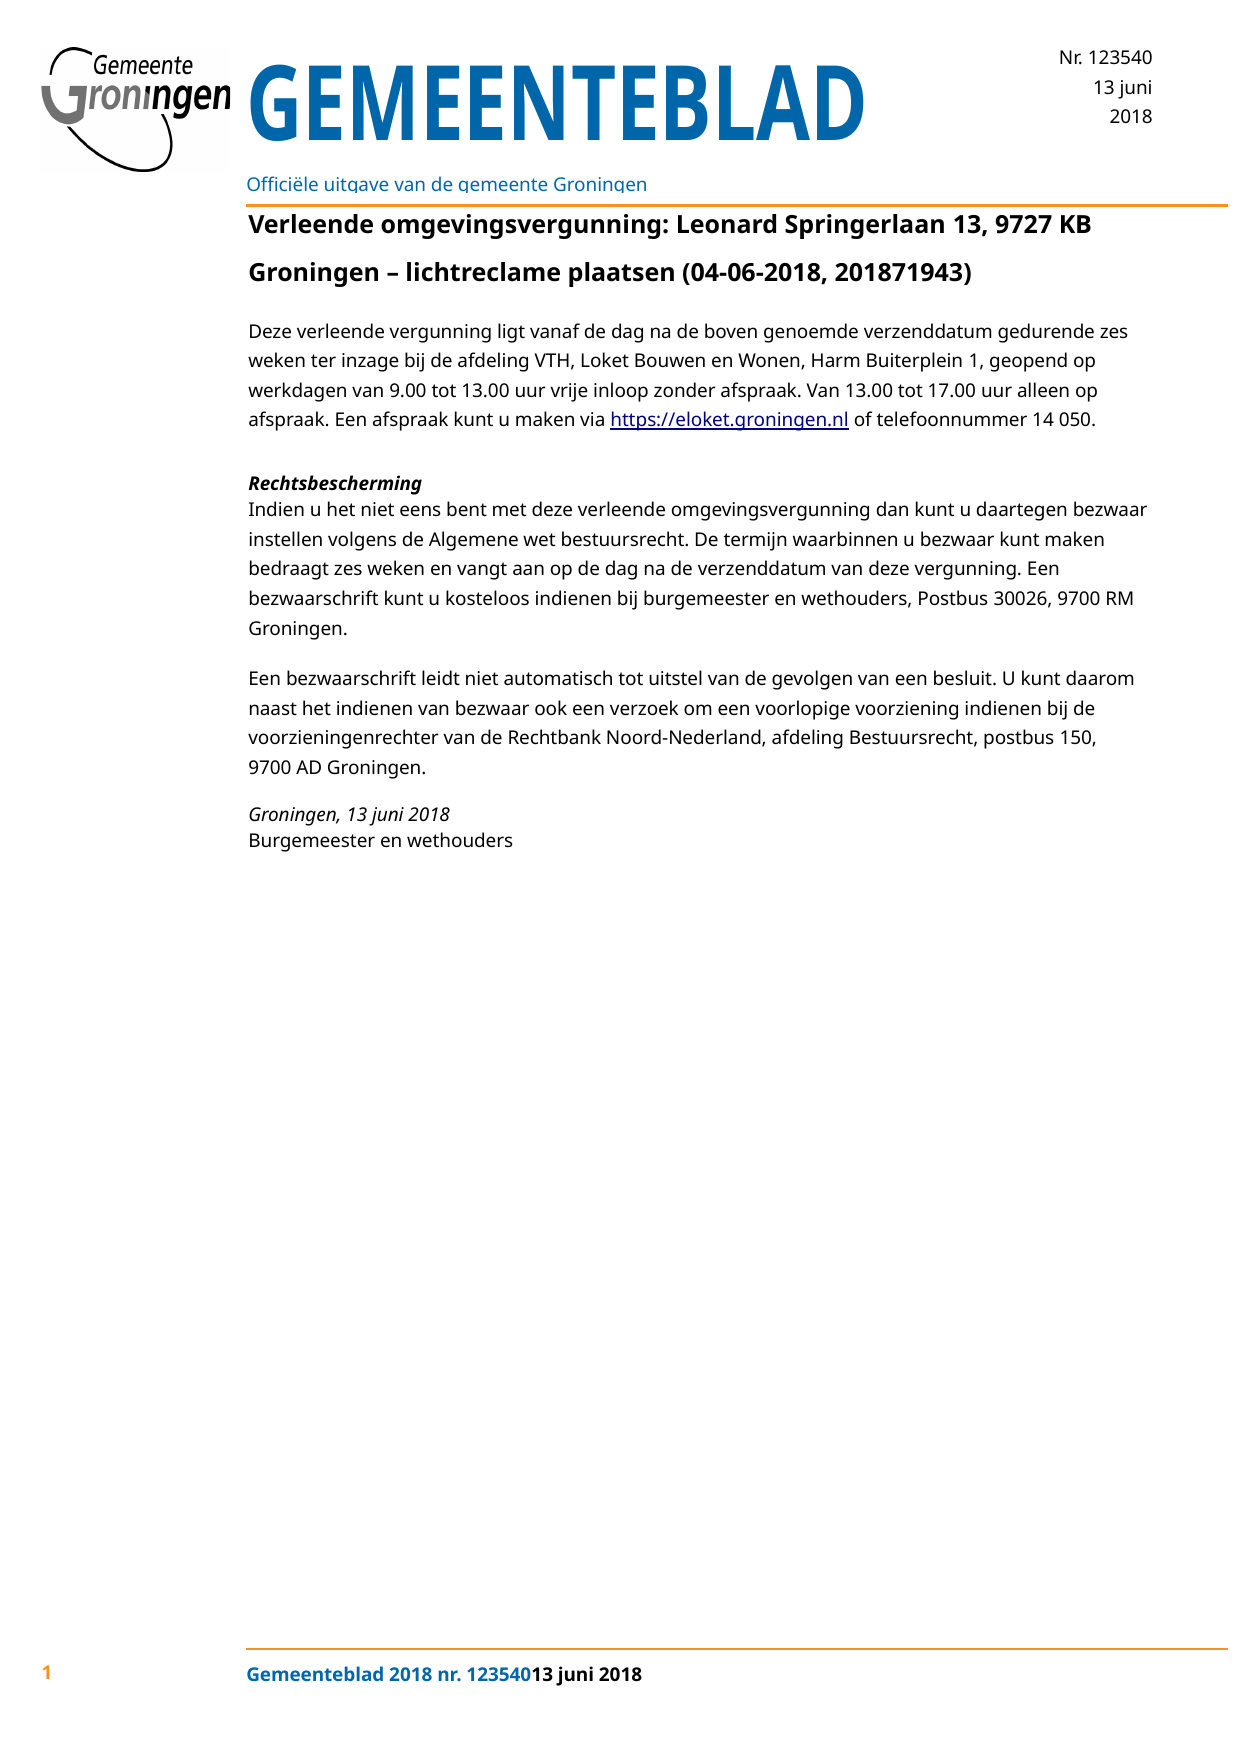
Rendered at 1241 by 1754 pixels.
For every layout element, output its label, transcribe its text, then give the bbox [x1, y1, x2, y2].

picture [41, 47, 231, 172]
text Verleende omgevingsvergunning: Leonard Springerlaan 13, 9727 KB Groningen – lichtreclame plaatsen (04-06-2018, 201871943) [248, 207, 1152, 288]
text Rechtsbescherming [248, 471, 1152, 496]
text Groningen, 13 juni 2018 [248, 802, 1152, 827]
text Een bezwaarschrift leidt niet automatisch tot uitstel van de gevolgen van een besluit. U kunt daarom naast het indienen van bezwaar ook een verzoek om een voorlopige voorziening indienen bij de voorzieningenrechter van de Rechtbank Noord-Nederland, afdeling Bestuursrecht, postbus 150, 9700 AD Groningen. [248, 665, 1152, 779]
text Burgemeester en wethouders [248, 827, 1152, 853]
text Indien u het niet eens bent met deze verleende omgevingsvergunning dan kunt u daartegen bezwaar instellen volgens de Algemene wet bestuursrecht. De termijn waarbinnen u bezwaar kunt maken bedraagt zes weken en vangt aan op de dag na de verzenddatum van deze vergunning. Een bezwaarschrift kunt u kosteloos indienen bij burgemeester en wethouders, Postbus 30026, 9700 RM Groningen. [248, 496, 1152, 640]
text Deze verleende vergunning ligt vanaf de dag na de boven genoemde verzenddatum gedurende zes weken ter inzage bij de afdeling VTH, Loket Bouwen en Wonen, Harm Buiterplein 1, geopend op werkdagen van 9.00 tot 13.00 uur vrije inloop zonder afspraak. Van 13.00 tot 17.00 uur alleen op afspraak. Een afspraak kunt u maken via https://eloket.groningen.nl of telefoonnummer 14 050. [248, 318, 1152, 432]
